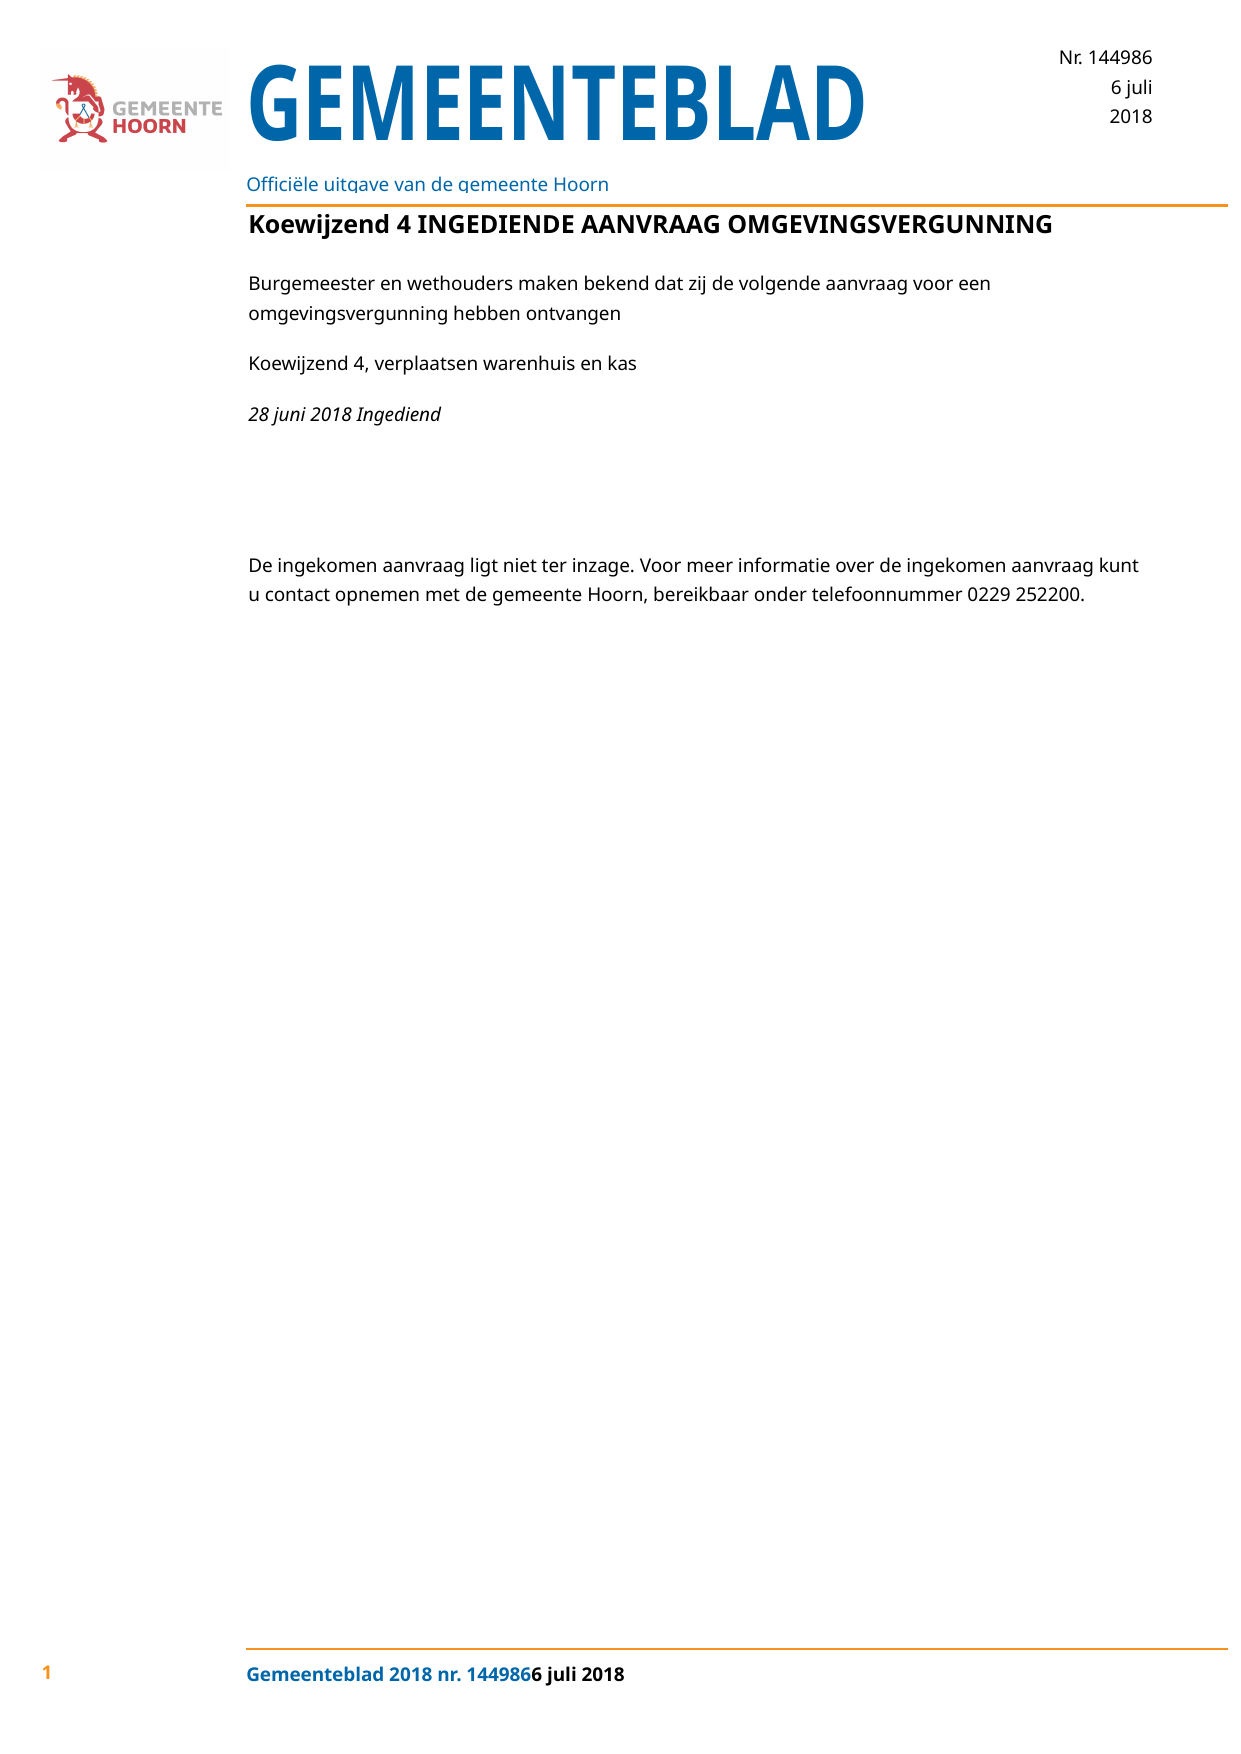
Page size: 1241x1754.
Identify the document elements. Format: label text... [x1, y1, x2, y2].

text 28 juni 2018 Ingediend [248, 401, 1152, 426]
text Burgemeester en wethouders maken bekend dat zij de volgende aanvraag voor een omgevingsvergunning hebben ontvangen [248, 270, 1152, 326]
text Koewijzend 4 INGEDIENDE AANVRAAG OMGEVINGSVERGUNNING [248, 207, 1152, 241]
text De ingekomen aanvraag ligt niet ter inzage. Voor meer informatie over de ingekomen aanvraag kunt u contact opnemen met de gemeente Hoorn, bereikbaar onder telefoonnummer 0229 252200. [248, 552, 1152, 607]
text Koewijzend 4, verplaatsen warenhuis en kas [248, 350, 1152, 376]
picture [41, 47, 231, 172]
